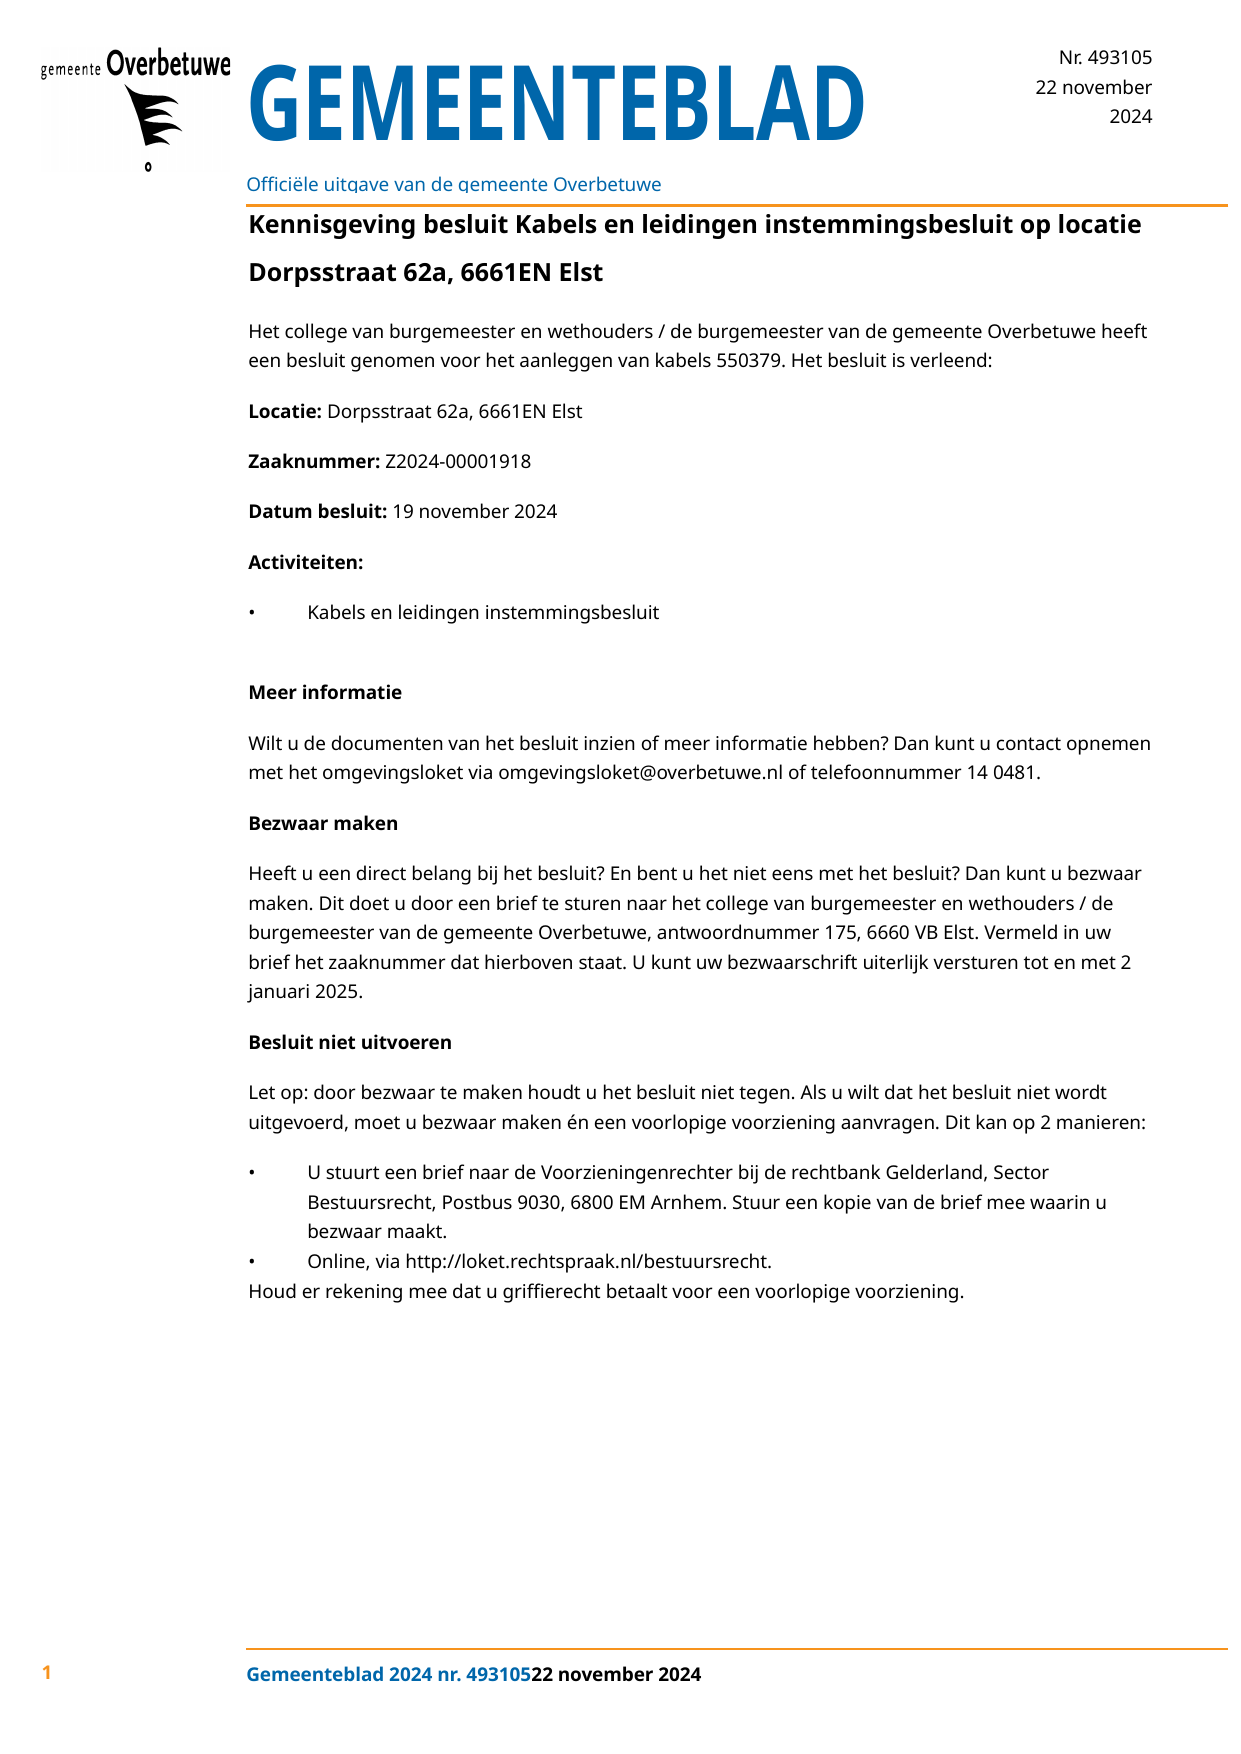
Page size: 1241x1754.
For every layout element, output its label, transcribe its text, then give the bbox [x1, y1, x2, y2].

text Kennisgeving besluit Kabels en leidingen instemmingsbesluit op locatie Dorpsstraat 62a, 6661EN Elst [248, 207, 1152, 288]
text Heeft u een direct belang bij het besluit? En bent u het niet eens met het besluit? Dan kunt u bezwaar maken. Dit doet u door een brief te sturen naar het college van burgemeester en wethouders / de burgemeester van de gemeente Overbetuwe, antwoordnummer 175, 6660 VB Elst. Vermeld in uw brief het zaaknummer dat hierboven staat. U kunt uw bezwaarschrift uiterlijk versturen tot en met 2 januari 2025. [248, 860, 1152, 1004]
text Locatie: Dorpsstraat 62a, 6661EN Elst [248, 398, 1152, 424]
text Wilt u de documenten van het besluit inzien of meer informatie hebben? Dan kunt u contact opnemen met het omgevingsloket via omgevingsloket@overbetuwe.nl of telefoonnummer 14 0481. [248, 730, 1152, 785]
list Online, via http://loket.rechtspraak.nl/bestuursrecht. [248, 1248, 1152, 1274]
text Bezwaar maken [248, 810, 1152, 836]
text Houd er rekening mee dat u griffierecht betaalt voor een voorlopige voorziening. [248, 1278, 1152, 1304]
text Let op: door bezwaar te maken houdt u het besluit niet tegen. Als u wilt dat het besluit niet wordt uitgevoerd, moet u bezwaar maken én een voorlopige voorziening aanvragen. Dit kan op 2 manieren: [248, 1079, 1152, 1135]
text Het college van burgemeester en wethouders / de burgemeester van de gemeente Overbetuwe heeft een besluit genomen voor het aanleggen van kabels 550379. Het besluit is verleend: [248, 318, 1152, 373]
text Meer informatie [248, 679, 1152, 705]
text Activiteiten: [248, 549, 1152, 575]
text Zaaknummer: Z2024-00001918 [248, 448, 1152, 474]
list U stuurt een brief naar de Voorzieningenrechter bij de rechtbank Gelderland, Sector Bestuursrecht, Postbus 9030, 6800 EM Arnhem. Stuur een kopie van de brief mee waarin u bezwaar maakt. [248, 1159, 1152, 1244]
text Besluit niet uitvoeren [248, 1029, 1152, 1055]
list Kabels en leidingen instemmingsbesluit [248, 599, 1152, 625]
picture [41, 47, 231, 172]
text Datum besluit: 19 november 2024 [248, 499, 1152, 524]
